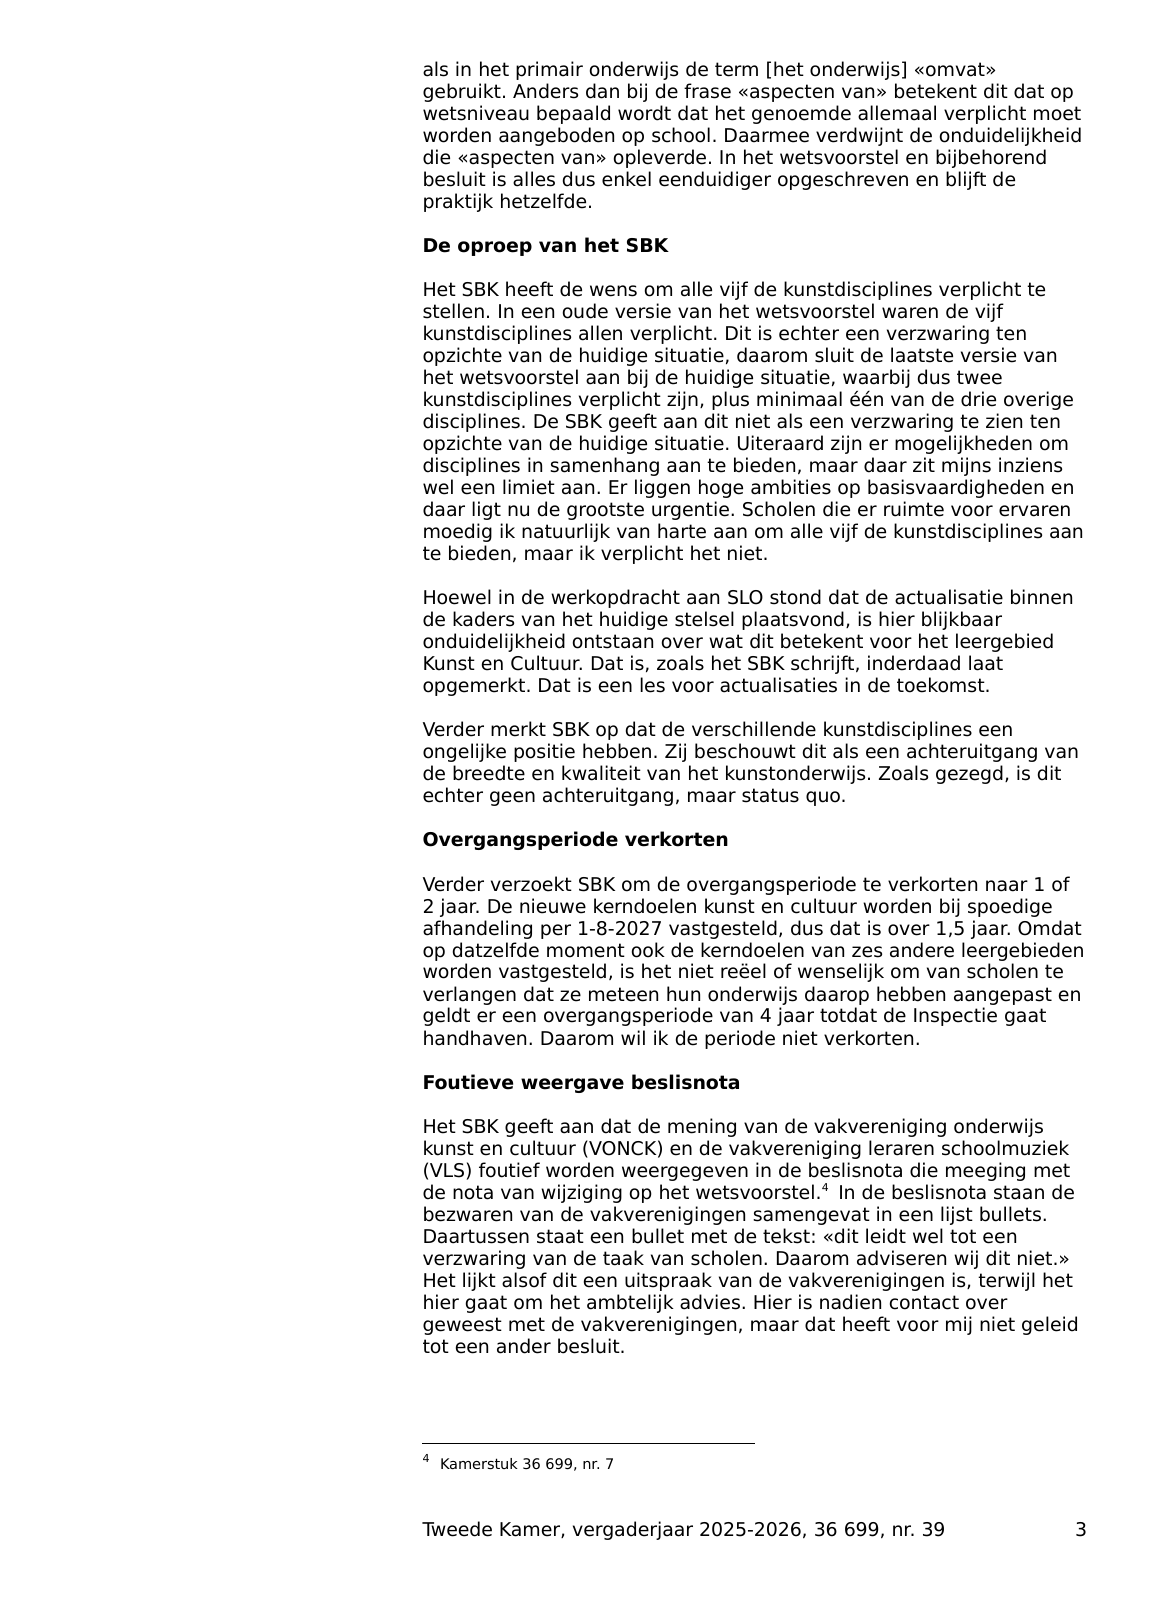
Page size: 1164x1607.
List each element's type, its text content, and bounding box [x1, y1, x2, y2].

text als in het primair onderwijs de term [het onderwijs] «omvat» gebruikt. Anders dan bij de frase «aspecten van» betekent dit dat op wetsniveau bepaald wordt dat het genoemde allemaal verplicht moet worden aangeboden op school. Daarmee verdwijnt de onduidelijkheid die «aspecten van» opleverde. In het wetsvoorstel en bijbehorend besluit is alles dus enkel eenduidiger opgeschreven en blijft de praktijk hetzelfde. [422, 59, 1087, 213]
text Kamerstuk 36 699, nr. 7 [422, 1452, 1087, 1474]
text Het SBK heeft de wens om alle vijf de kunstdisciplines verplicht te stellen. In een oude versie van het wetsvoorstel waren de vijf kunstdisciplines allen verplicht. Dit is echter een verzwaring ten opzichte van de huidige situatie, daarom sluit de laatste versie van het wetsvoorstel aan bij de huidige situatie, waarbij dus twee kunstdisciplines verplicht zijn, plus minimaal één van de drie overige disciplines. De SBK geeft aan dit niet als een verzwaring te zien ten opzichte van de huidige situatie. Uiteraard zijn er mogelijkheden om disciplines in samenhang aan te bieden, maar daar zit mijns inziens wel een limiet aan. Er liggen hoge ambities op basisvaardigheden en daar ligt nu de grootste urgentie. Scholen die er ruimte voor ervaren moedig ik natuurlijk van harte aan om alle vijf de kunstdisciplines aan te bieden, maar ik verplicht het niet. [422, 279, 1087, 565]
subtitle De oproep van het SBK [422, 235, 1087, 257]
subtitle Overgangsperiode verkorten [422, 829, 1087, 851]
text Verder verzoekt SBK om de overgangsperiode te verkorten naar 1 of 2 jaar. De nieuwe kerndoelen kunst en cultuur worden bij spoedige afhandeling per 1-8-2027 vastgesteld, dus dat is over 1,5 jaar. Omdat op datzelfde moment ook de kerndoelen van zes andere leergebieden worden vastgesteld, is het niet reëel of wenselijk om van scholen te verlangen dat ze meteen hun onderwijs daarop hebben aangepast en geldt er een overgangsperiode van 4 jaar totdat de Inspectie gaat handhaven. Daarom wil ik de periode niet verkorten. [422, 873, 1087, 1049]
text Verder merkt SBK op dat de verschillende kunstdisciplines een ongelijke positie hebben. Zij beschouwt dit als een achteruitgang van de breedte en kwaliteit van het kunstonderwijs. Zoals gezegd, is dit echter geen achteruitgang, maar status quo. [422, 719, 1087, 807]
text Hoewel in de werkopdracht aan SLO stond dat de actualisatie binnen de kaders van het huidige stelsel plaatsvond, is hier blijkbaar onduidelijkheid ontstaan over wat dit betekent voor het leergebied Kunst en Cultuur. Dat is, zoals het SBK schrijft, inderdaad laat opgemerkt. Dat is een les voor actualisaties in de toekomst. [422, 587, 1087, 697]
subtitle Foutieve weergave beslisnota [422, 1072, 1087, 1093]
text Het SBK geeft aan dat de mening van de vakvereniging onderwijs kunst en cultuur (VONCK) en de vakvereniging leraren schoolmuziek (VLS) foutief worden weergegeven in de beslisnota die meeging met de nota van wijziging op het wetsvoorstel. In de beslisnota staan de bezwaren van de vakverenigingen samengevat in een lijst bullets. Daartussen staat een bullet met de tekst: «dit leidt wel tot een verzwaring van de taak van scholen. Daarom adviseren wij dit niet.» Het lijkt alsof dit een uitspraak van de vakverenigingen is, terwijl het hier gaat om het ambtelijk advies. Hier is nadien contact over geweest met de vakverenigingen, maar dat heeft voor mij niet geleid tot een ander besluit. [422, 1116, 1087, 1357]
